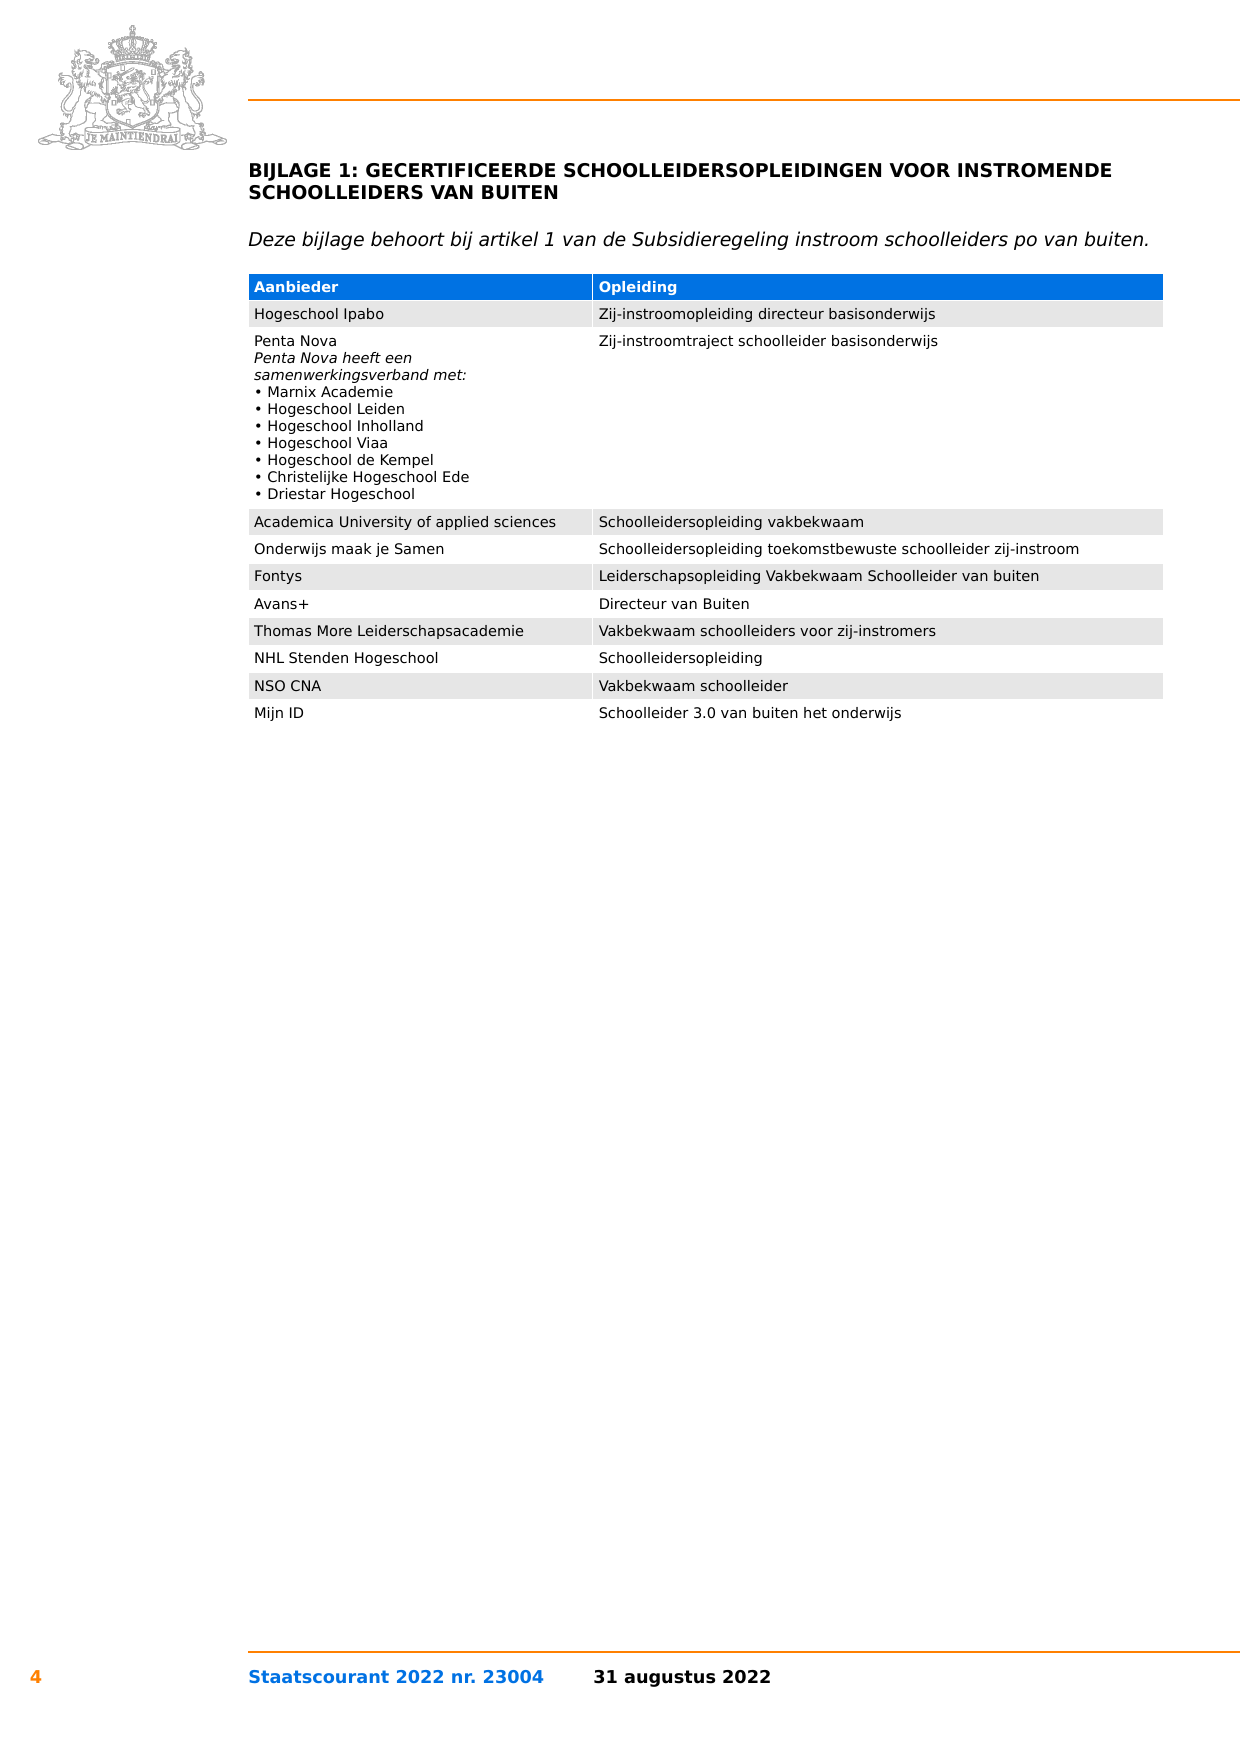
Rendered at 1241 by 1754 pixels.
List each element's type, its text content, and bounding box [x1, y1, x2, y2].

table_cell Schoolleidersopleiding [593, 646, 1163, 672]
table_cell Hogeschool Ipabo [249, 301, 592, 327]
table_header Opleiding [593, 274, 1163, 300]
table_cell Fontys [249, 564, 592, 590]
table_cell Directeur van Buiten [593, 591, 1163, 617]
table_cell Schoolleidersopleiding toekomstbewuste schoolleider zij-instroom [593, 536, 1163, 562]
table_cell Penta Nova Penta Nova heeft een samenwerkingsverband met: • Marnix Academie • Hogeschool Leiden • Hogeschool Inholland • Hogeschool Viaa • Hogeschool de Kempel • Christelijke Hogeschool Ede • Driestar Hogeschool [249, 329, 592, 508]
table_cell Schoolleider 3.0 van buiten het onderwijs [593, 701, 1163, 727]
table_cell Vakbekwaam schoolleider [593, 673, 1163, 699]
picture [38, 25, 227, 150]
table_cell Avans+ [249, 591, 592, 617]
table_cell Vakbekwaam schoolleiders voor zij-instromers [593, 618, 1163, 645]
table_cell Thomas More Leiderschapsacademie [249, 618, 592, 645]
table_cell Zij-instroomopleiding directeur basisonderwijs [593, 301, 1163, 327]
table_cell Onderwijs maak je Samen [249, 536, 592, 562]
subtitle BIJLAGE 1: GECERTIFICEERDE SCHOOLLEIDERSOPLEIDINGEN VOOR INSTROMENDE SCHOOLLEIDERS VAN BUITEN [248, 160, 1163, 204]
table_cell Academica University of applied sciences [249, 509, 592, 535]
text Deze bijlage behoort bij artikel 1 van de Subsidieregeling instroom schoolleiders po van buiten. [248, 229, 1163, 251]
table_cell NSO CNA [249, 673, 592, 699]
table_cell Mijn ID [249, 701, 592, 727]
table_cell Zij-instroomtraject schoolleider basisonderwijs [593, 329, 1163, 508]
table_header Aanbieder [249, 274, 592, 300]
table_cell NHL Stenden Hogeschool [249, 646, 592, 672]
table_cell Schoolleidersopleiding vakbekwaam [593, 509, 1163, 535]
table_cell Leiderschapsopleiding Vakbekwaam Schoolleider van buiten [593, 564, 1163, 590]
